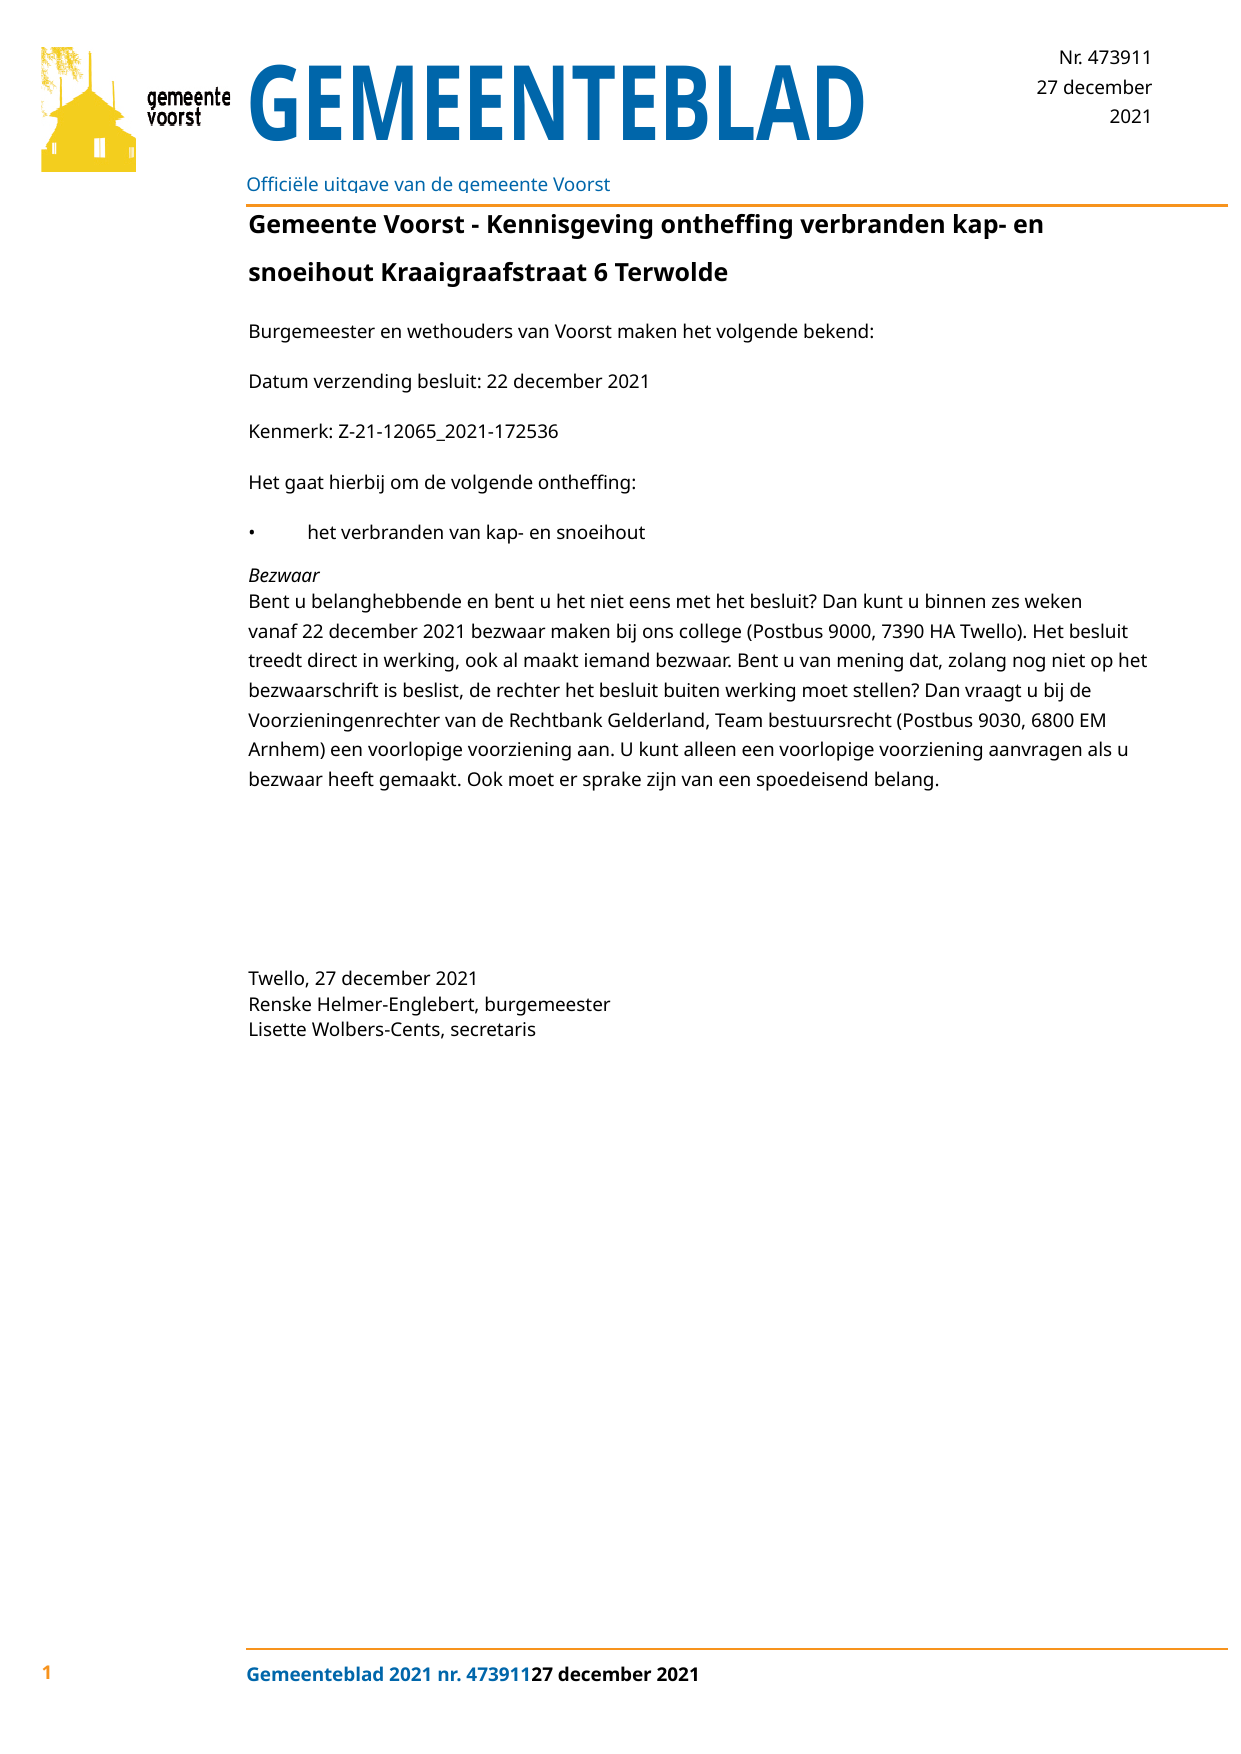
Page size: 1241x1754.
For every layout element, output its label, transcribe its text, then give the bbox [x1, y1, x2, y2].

text Twello, 27 december 2021 [248, 965, 1152, 991]
list het verbranden van kap- en snoeihout [248, 519, 1152, 545]
text Datum verzending besluit: 22 december 2021 [248, 368, 1152, 394]
text Lisette Wolbers-Cents, secretaris [248, 1016, 1152, 1042]
text Burgemeester en wethouders van Voorst maken het volgende bekend: [248, 318, 1152, 344]
text Kenmerk: Z-21-12065_2021-172536 [248, 419, 1152, 444]
text Het gaat hierbij om de volgende ontheffing: [248, 469, 1152, 495]
picture [41, 47, 231, 172]
text Renske Helmer-Englebert, burgemeester [248, 991, 1152, 1016]
text Gemeente Voorst - Kennisgeving ontheffing verbranden kap- en snoeihout Kraaigraafstraat 6 Terwolde [248, 207, 1152, 288]
text Bezwaar [248, 563, 1152, 588]
text Bent u belanghebbende en bent u het niet eens met het besluit? Dan kunt u binnen zes weken vanaf 22 december 2021 bezwaar maken bij ons college (Postbus 9000, 7390 HA Twello). Het besluit treedt direct in werking, ook al maakt iemand bezwaar. Bent u van mening dat, zolang nog niet op het bezwaarschrift is beslist, de rechter het besluit buiten werking moet stellen? Dan vraagt u bij de Voorzieningenrechter van de Rechtbank Gelderland, Team bestuursrecht (Postbus 9030, 6800 EM Arnhem) een voorlopige voorziening aan. U kunt alleen een voorlopige voorziening aanvragen als u bezwaar heeft gemaakt. Ook moet er sprake zijn van een spoedeisend belang. [248, 588, 1152, 792]
